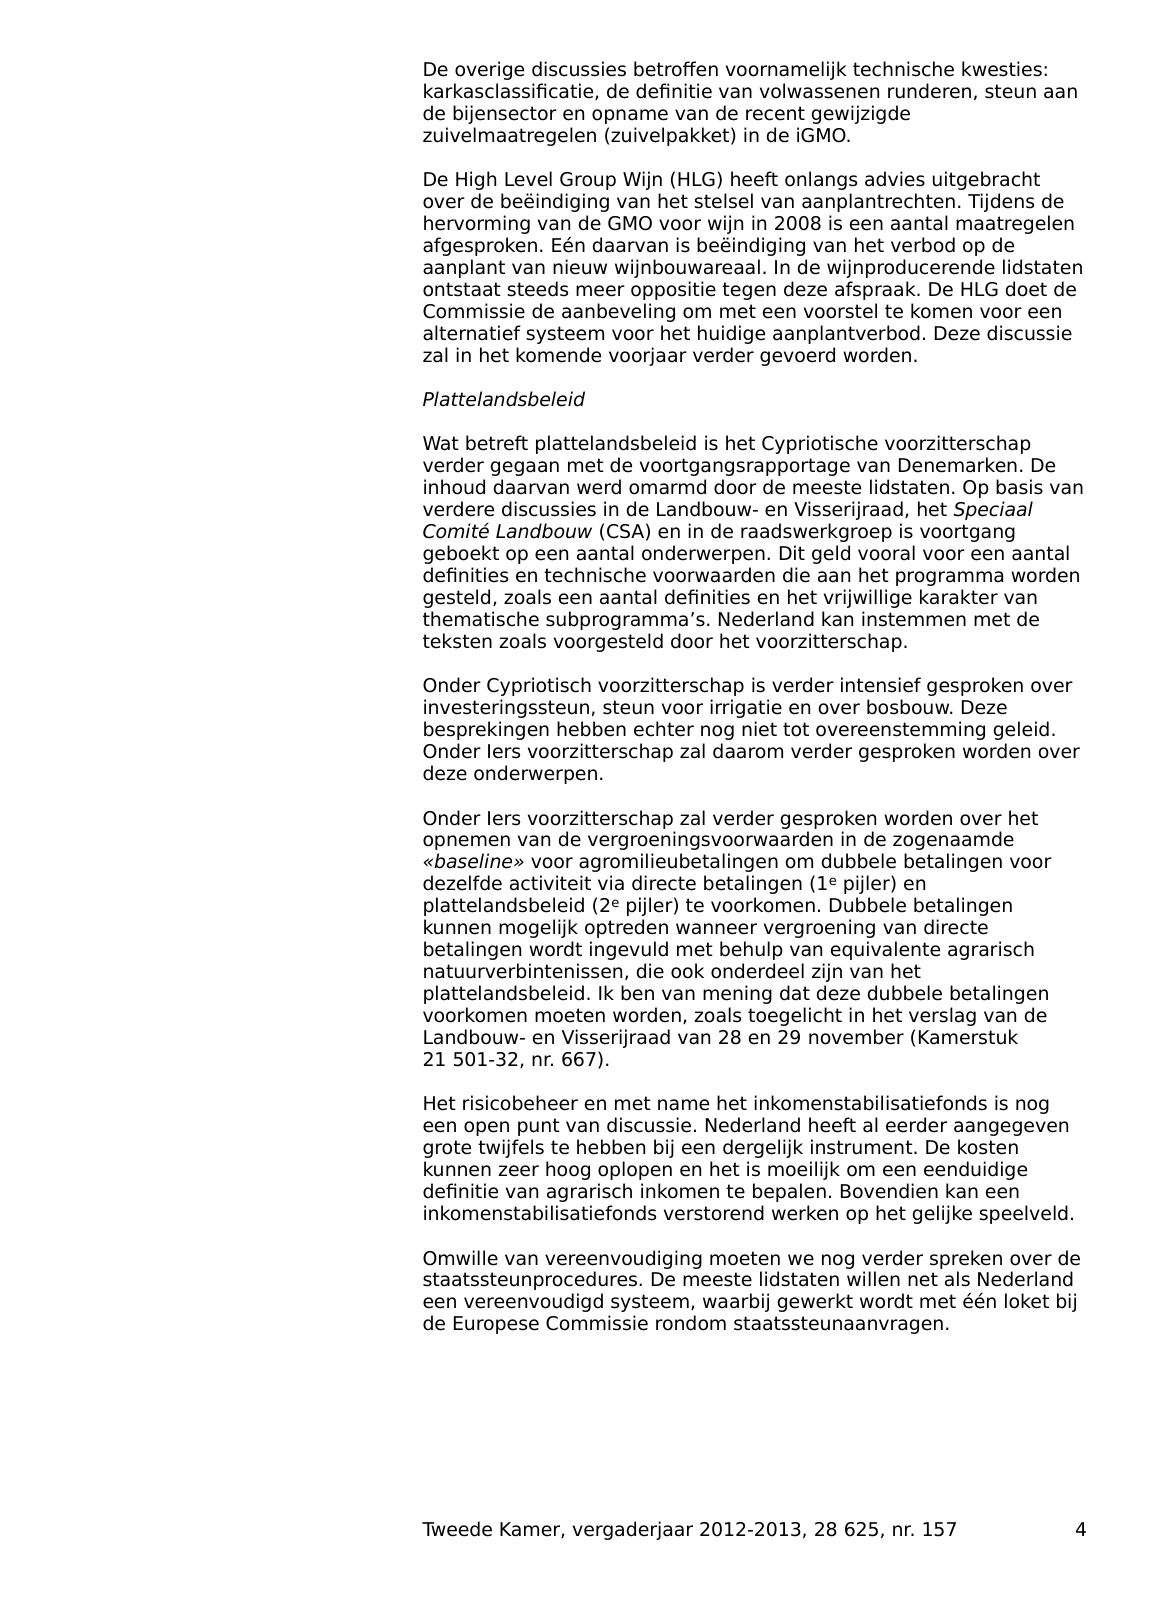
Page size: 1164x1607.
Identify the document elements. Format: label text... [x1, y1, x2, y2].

text Onder Cypriotisch voorzitterschap is verder intensief gesproken over investeringssteun, steun voor irrigatie en over bosbouw. Deze besprekingen hebben echter nog niet tot overeenstemming geleid. Onder Iers voorzitterschap zal daarom verder gesproken worden over deze onderwerpen. [422, 675, 1087, 785]
text De High Level Group Wijn (HLG) heeft onlangs advies uitgebracht over de beëindiging van het stelsel van aanplantrechten. Tijdens de hervorming van de GMO voor wijn in 2008 is een aantal maatregelen afgesproken. Eén daarvan is beëindiging van het verbod op de aanplant van nieuw wijnbouwareaal. In de wijnproducerende lidstaten ontstaat steeds meer oppositie tegen deze afspraak. De HLG doet de Commissie de aanbeveling om met een voorstel te komen voor een alternatief systeem voor het huidige aanplantverbod. Deze discussie zal in het komende voorjaar verder gevoerd worden. [422, 169, 1087, 367]
text Het risicobeheer en met name het inkomenstabilisatiefonds is nog een open punt van discussie. Nederland heeft al eerder aangegeven grote twijfels te hebben bij een dergelijk instrument. De kosten kunnen zeer hoog oplopen en het is moeilijk om een eenduidige definitie van agrarisch inkomen te bepalen. Bovendien kan een inkomenstabilisatiefonds verstorend werken op het gelijke speelveld. [422, 1093, 1087, 1225]
text Wat betreft plattelandsbeleid is het Cypriotische voorzitterschap verder gegaan met de voortgangsrapportage van Denemarken. De inhoud daarvan werd omarmd door de meeste lidstaten. Op basis van verdere discussies in de Landbouw- en Visserijraad, het Speciaal Comité Landbouw (CSA) en in de raadswerkgroep is voortgang geboekt op een aantal onderwerpen. Dit geld vooral voor een aantal definities en technische voorwaarden die aan het programma worden gesteld, zoals een aantal definities en het vrijwillige karakter van thematische subprogramma’s. Nederland kan instemmen met de teksten zoals voorgesteld door het voorzitterschap. [422, 433, 1087, 653]
text De overige discussies betroffen voornamelijk technische kwesties: karkasclassificatie, de definitie van volwassenen runderen, steun aan de bijensector en opname van de recent gewijzigde zuivelmaatregelen (zuivelpakket) in de iGMO. [422, 59, 1087, 147]
subtitle Plattelandsbeleid [422, 389, 1087, 411]
text Onder Iers voorzitterschap zal verder gesproken worden over het opnemen van de vergroeningsvoorwaarden in de zogenaamde «baseline» voor agromilieubetalingen om dubbele betalingen voor dezelfde activiteit via directe betalingen (1e pijler) en plattelandsbeleid (2e pijler) te voorkomen. Dubbele betalingen kunnen mogelijk optreden wanneer vergroening van directe betalingen wordt ingevuld met behulp van equivalente agrarisch natuurverbintenissen, die ook onderdeel zijn van het plattelandsbeleid. Ik ben van mening dat deze dubbele betalingen voorkomen moeten worden, zoals toegelicht in het verslag van de Landbouw- en Visserijraad van 28 en 29 november (Kamerstuk 21 501-32, nr. 667). [422, 807, 1087, 1071]
text Omwille van vereenvoudiging moeten we nog verder spreken over de staatssteunprocedures. De meeste lidstaten willen net als Nederland een vereenvoudigd systeem, waarbij gewerkt wordt met één loket bij de Europese Commissie rondom staatssteunaanvragen. [422, 1247, 1087, 1335]
